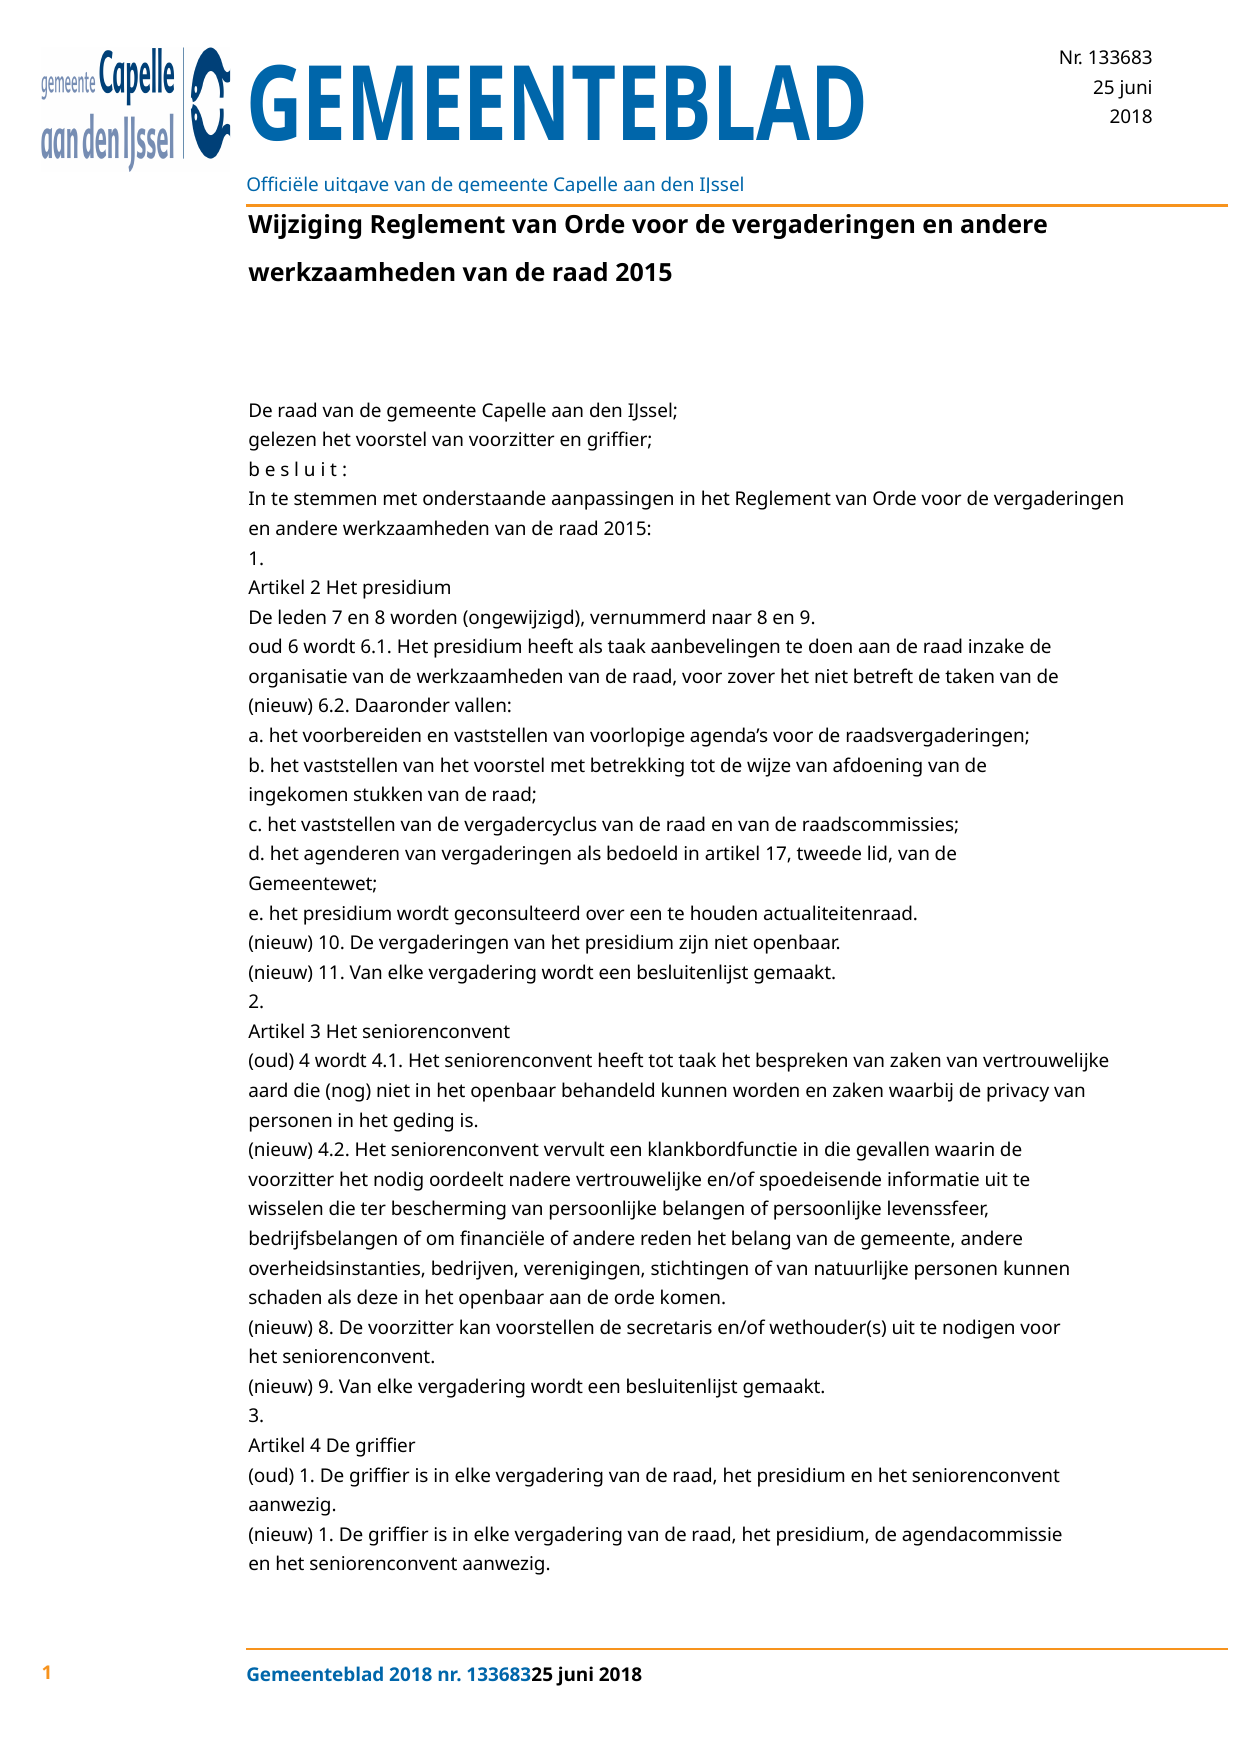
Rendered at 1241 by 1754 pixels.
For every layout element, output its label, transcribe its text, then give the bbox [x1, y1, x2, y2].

text b. het vaststellen van het voorstel met betrekking tot de wijze van afdoening van de [248, 752, 1152, 777]
text Gemeentewet; [248, 870, 1152, 896]
text In te stemmen met onderstaande aanpassingen in het Reglement van Orde voor de vergaderingen [248, 486, 1152, 511]
text ingekomen stukken van de raad; [248, 781, 1152, 807]
text (nieuw) 8. De voorzitter kan voorstellen de secretaris en/of wethouder(s) uit te nodigen voor [248, 1314, 1152, 1339]
text oud 6 wordt 6.1. Het presidium heeft als taak aanbevelingen te doen aan de raad inzake de [248, 633, 1152, 659]
text 1. [248, 545, 1152, 570]
text 3. [248, 1403, 1152, 1428]
text De leden 7 en 8 worden (ongewijzigd), vernummerd naar 8 en 9. [248, 604, 1152, 629]
picture [41, 47, 231, 172]
text (oud) 4 wordt 4.1. Het seniorenconvent heeft tot taak het bespreken van zaken van vertrouwelijke [248, 1048, 1152, 1073]
text en het seniorenconvent aanwezig. [248, 1551, 1152, 1576]
text bedrijfsbelangen of om financiële of andere reden het belang van de gemeente, andere [248, 1225, 1152, 1251]
text voorzitter het nodig oordeelt nadere vertrouwelijke en/of spoedeisende informatie uit te [248, 1166, 1152, 1192]
text wisselen die ter bescherming van persoonlijke belangen of persoonlijke levenssfeer, [248, 1196, 1152, 1221]
text (nieuw) 6.2. Daaronder vallen: [248, 693, 1152, 718]
text en andere werkzaamheden van de raad 2015: [248, 515, 1152, 541]
text Wijziging Reglement van Orde voor de vergaderingen en andere werkzaamheden van de raad 2015 [248, 207, 1152, 288]
text overheidsinstanties, bedrijven, verenigingen, stichtingen of van natuurlijke personen kunnen [248, 1255, 1152, 1280]
text (nieuw) 9. Van elke vergadering wordt een besluitenlijst gemaakt. [248, 1373, 1152, 1399]
text (nieuw) 11. Van elke vergadering wordt een besluitenlijst gemaakt. [248, 959, 1152, 984]
text (nieuw) 10. De vergaderingen van het presidium zijn niet openbaar. [248, 929, 1152, 955]
text (oud) 1. De griffier is in elke vergadering van de raad, het presidium en het seniorenconvent [248, 1462, 1152, 1487]
text personen in het geding is. [248, 1107, 1152, 1132]
text 2. [248, 988, 1152, 1014]
text Artikel 4 De griffier [248, 1432, 1152, 1458]
text organisatie van de werkzaamheden van de raad, voor zover het niet betreft de taken van de [248, 663, 1152, 689]
text schaden als deze in het openbaar aan de orde komen. [248, 1284, 1152, 1310]
text e. het presidium wordt geconsulteerd over een te houden actualiteitenraad. [248, 900, 1152, 925]
text aard die (nog) niet in het openbaar behandeld kunnen worden en zaken waarbij de privacy van [248, 1077, 1152, 1103]
text Artikel 2 Het presidium [248, 574, 1152, 600]
text De raad van de gemeente Capelle aan den IJssel; [248, 397, 1152, 422]
text c. het vaststellen van de vergadercyclus van de raad en van de raadscommissies; [248, 811, 1152, 837]
text (nieuw) 1. De griffier is in elke vergadering van de raad, het presidium, de agendacommissie [248, 1521, 1152, 1547]
text aanwezig. [248, 1491, 1152, 1517]
text het seniorenconvent. [248, 1343, 1152, 1369]
text gelezen het voorstel van voorzitter en griffier; [248, 426, 1152, 452]
text d. het agenderen van vergaderingen als bedoeld in artikel 17, tweede lid, van de [248, 841, 1152, 866]
text (nieuw) 4.2. Het seniorenconvent vervult een klankbordfunctie in die gevallen waarin de [248, 1136, 1152, 1162]
text Artikel 3 Het seniorenconvent [248, 1018, 1152, 1044]
text b e s l u i t : [248, 456, 1152, 482]
text a. het voorbereiden en vaststellen van voorlopige agenda’s voor de raadsvergaderingen; [248, 722, 1152, 748]
